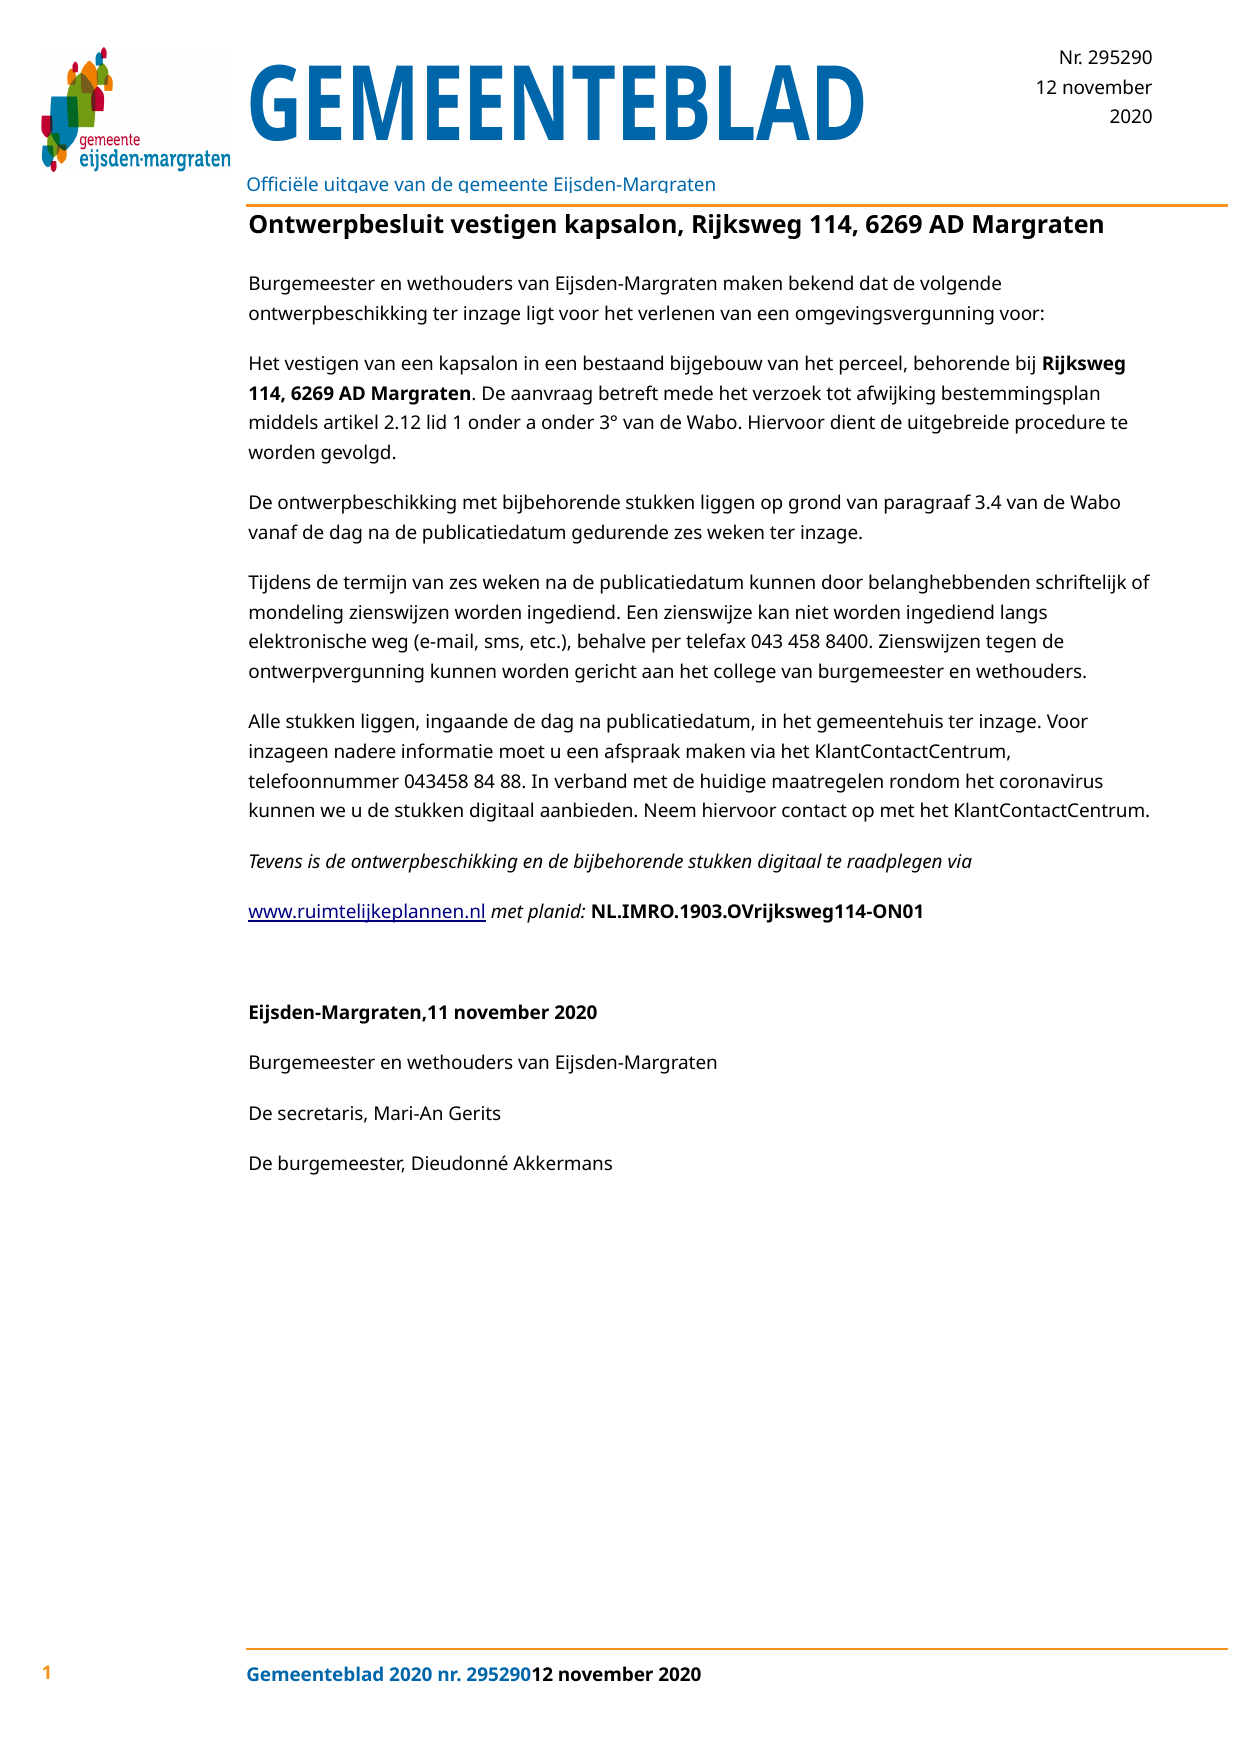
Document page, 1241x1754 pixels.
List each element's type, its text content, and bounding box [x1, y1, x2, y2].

text www.ruimtelijkeplannen.nl met planid: NL.IMRO.1903.OVrijksweg114-ON01 [248, 898, 1152, 924]
text De burgemeester, Dieudonné Akkermans [248, 1150, 1152, 1176]
text Eijsden-Margraten,11 november 2020 [248, 999, 1152, 1025]
text Burgemeester en wethouders van Eijsden-Margraten maken bekend dat de volgende ontwerpbeschikking ter inzage ligt voor het verlenen van een omgevingsvergunning voor: [248, 270, 1152, 326]
text Tijdens de termijn van zes weken na de publicatiedatum kunnen door belanghebbenden schriftelijk of mondeling zienswijzen worden ingediend. Een zienswijze kan niet worden ingediend langs elektronische weg (e-mail, sms, etc.), behalve per telefax 043 458 8400. Zienswijzen tegen de ontwerpvergunning kunnen worden gericht aan het college van burgemeester en wethouders. [248, 569, 1152, 684]
text Burgemeester en wethouders van Eijsden-Margraten [248, 1049, 1152, 1075]
text Alle stukken liggen, ingaande de dag na publicatiedatum, in het gemeentehuis ter inzage. Voor inzageen nadere informatie moet u een afspraak maken via het KlantContactCentrum, telefoonnummer 043458 84 88. In verband met de huidige maatregelen rondom het coronavirus kunnen we u de stukken digitaal aanbieden. Neem hiervoor contact op met het KlantContactCentrum. [248, 709, 1152, 823]
picture [41, 47, 231, 172]
text De secretaris, Mari-An Gerits [248, 1100, 1152, 1126]
text Ontwerpbesluit vestigen kapsalon, Rijksweg 114, 6269 AD Margraten [248, 207, 1152, 241]
text Tevens is de ontwerpbeschikking en de bijbehorende stukken digitaal te raadplegen via [248, 848, 1152, 873]
text Het vestigen van een kapsalon in een bestaand bijgebouw van het perceel, behorende bij Rijksweg 114, 6269 AD Margraten. De aanvraag betreft mede het verzoek tot afwijking bestemmingsplan middels artikel 2.12 lid 1 onder a onder 3° van de Wabo. Hiervoor dient de uitgebreide procedure te worden gevolgd. [248, 350, 1152, 465]
text De ontwerpbeschikking met bijbehorende stukken liggen op grond van paragraaf 3.4 van de Wabo vanaf de dag na de publicatiedatum gedurende zes weken ter inzage. [248, 489, 1152, 545]
